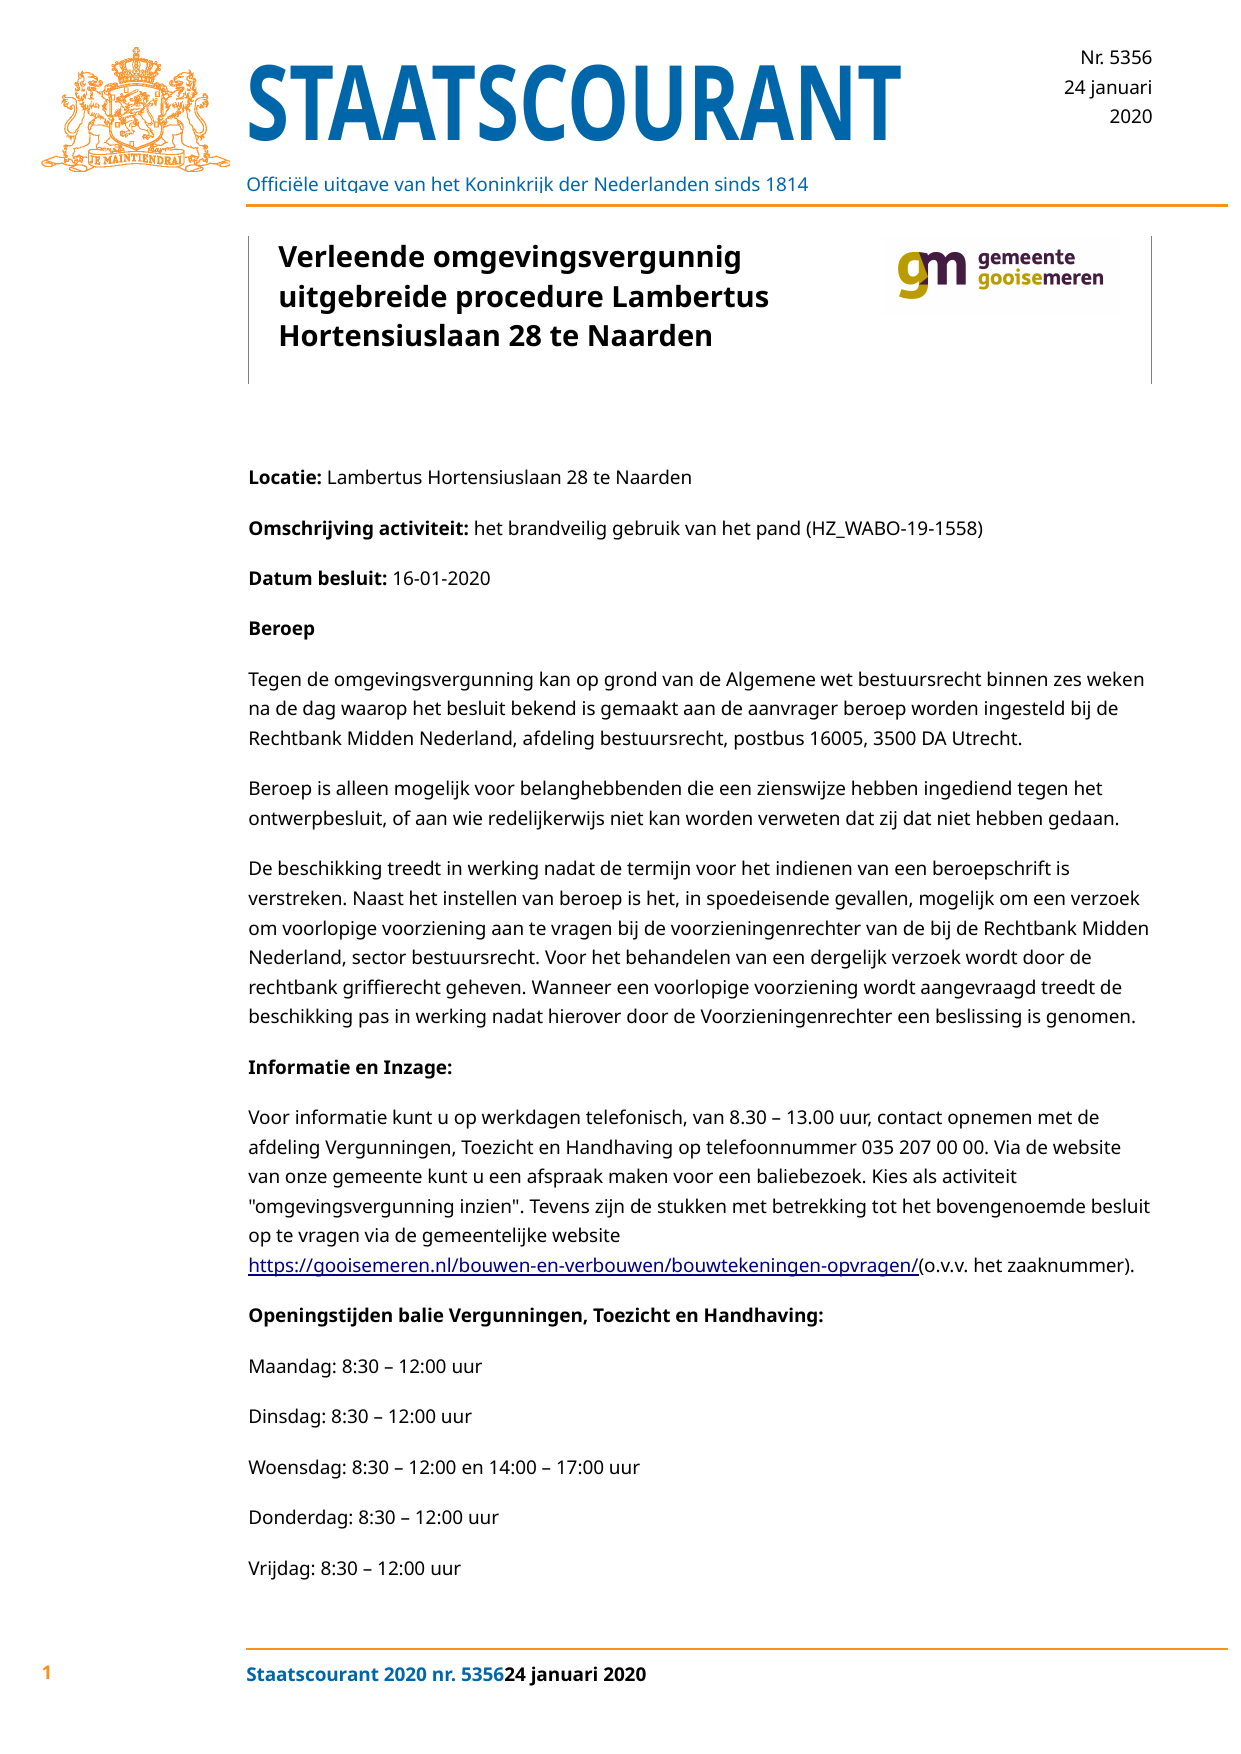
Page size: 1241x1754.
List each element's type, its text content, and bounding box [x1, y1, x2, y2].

text Dinsdag: 8:30 – 12:00 uur [248, 1403, 1152, 1429]
text Beroep is alleen mogelijk voor belanghebbenden die een zienswijze hebben ingediend tegen het ontwerpbesluit, of aan wie redelijkerwijs niet kan worden verweten dat zij dat niet hebben gedaan. [248, 776, 1152, 831]
text Tegen de omgevingsvergunning kan op grond van de Algemene wet bestuursrecht binnen zes weken na de dag waarop het besluit bekend is gemaakt aan de aanvrager beroep worden ingesteld bij de Rechtbank Midden Nederland, afdeling bestuursrecht, postbus 16005, 3500 DA Utrecht. [248, 666, 1152, 751]
text Informatie en Inzage: [248, 1054, 1152, 1080]
text Omschrijving activiteit: het brandveilig gebruik van het pand (HZ_WABO-19-1558) [248, 515, 1152, 541]
text Openingstijden balie Vergunningen, Toezicht en Handhaving: [248, 1303, 1152, 1328]
picture [882, 236, 1119, 315]
table_header Verleende omgevingsvergunnig uitgebreide procedure Lambertus Hortensiuslaan 28 te Naarden [249, 236, 850, 384]
text Locatie: Lambertus Hortensiuslaan 28 te Naarden [248, 464, 1152, 490]
picture [41, 47, 231, 172]
table_header [850, 236, 1151, 384]
text Voor informatie kunt u op werkdagen telefonisch, van 8.30 – 13.00 uur, contact opnemen met de afdeling Vergunningen, Toezicht en Handhaving op telefoonnummer 035 207 00 00. Via de website van onze gemeente kunt u een afspraak maken voor een baliebezoek. Kies als activiteit "omgevingsvergunning inzien". Tevens zijn de stukken met betrekking tot het bovengenoemde besluit op te vragen via de gemeentelijke website https://gooisemeren.nl/bouwen-en-verbouwen/bouwtekeningen-opvragen/(o.v.v. het zaaknummer). [248, 1104, 1152, 1278]
text De beschikking treedt in werking nadat de termijn voor het indienen van een beroepschrift is verstreken. Naast het instellen van beroep is het, in spoedeisende gevallen, mogelijk om een verzoek om voorlopige voorziening aan te vragen bij de voorzieningenrechter van de bij de Rechtbank Midden Nederland, sector bestuursrecht. Voor het behandelen van een dergelijk verzoek wordt door de rechtbank griffierecht geheven. Wanneer een voorlopige voorziening wordt aangevraagd treedt de beschikking pas in werking nadat hierover door de Voorzieningenrechter een beslissing is genomen. [248, 856, 1152, 1029]
text Woensdag: 8:30 – 12:00 en 14:00 – 17:00 uur [248, 1454, 1152, 1480]
text Donderdag: 8:30 – 12:00 uur [248, 1504, 1152, 1530]
text Maandag: 8:30 – 12:00 uur [248, 1353, 1152, 1379]
text Datum besluit: 16-01-2020 [248, 565, 1152, 591]
text Beroep [248, 616, 1152, 641]
text Vrijdag: 8:30 – 12:00 uur [248, 1555, 1152, 1581]
